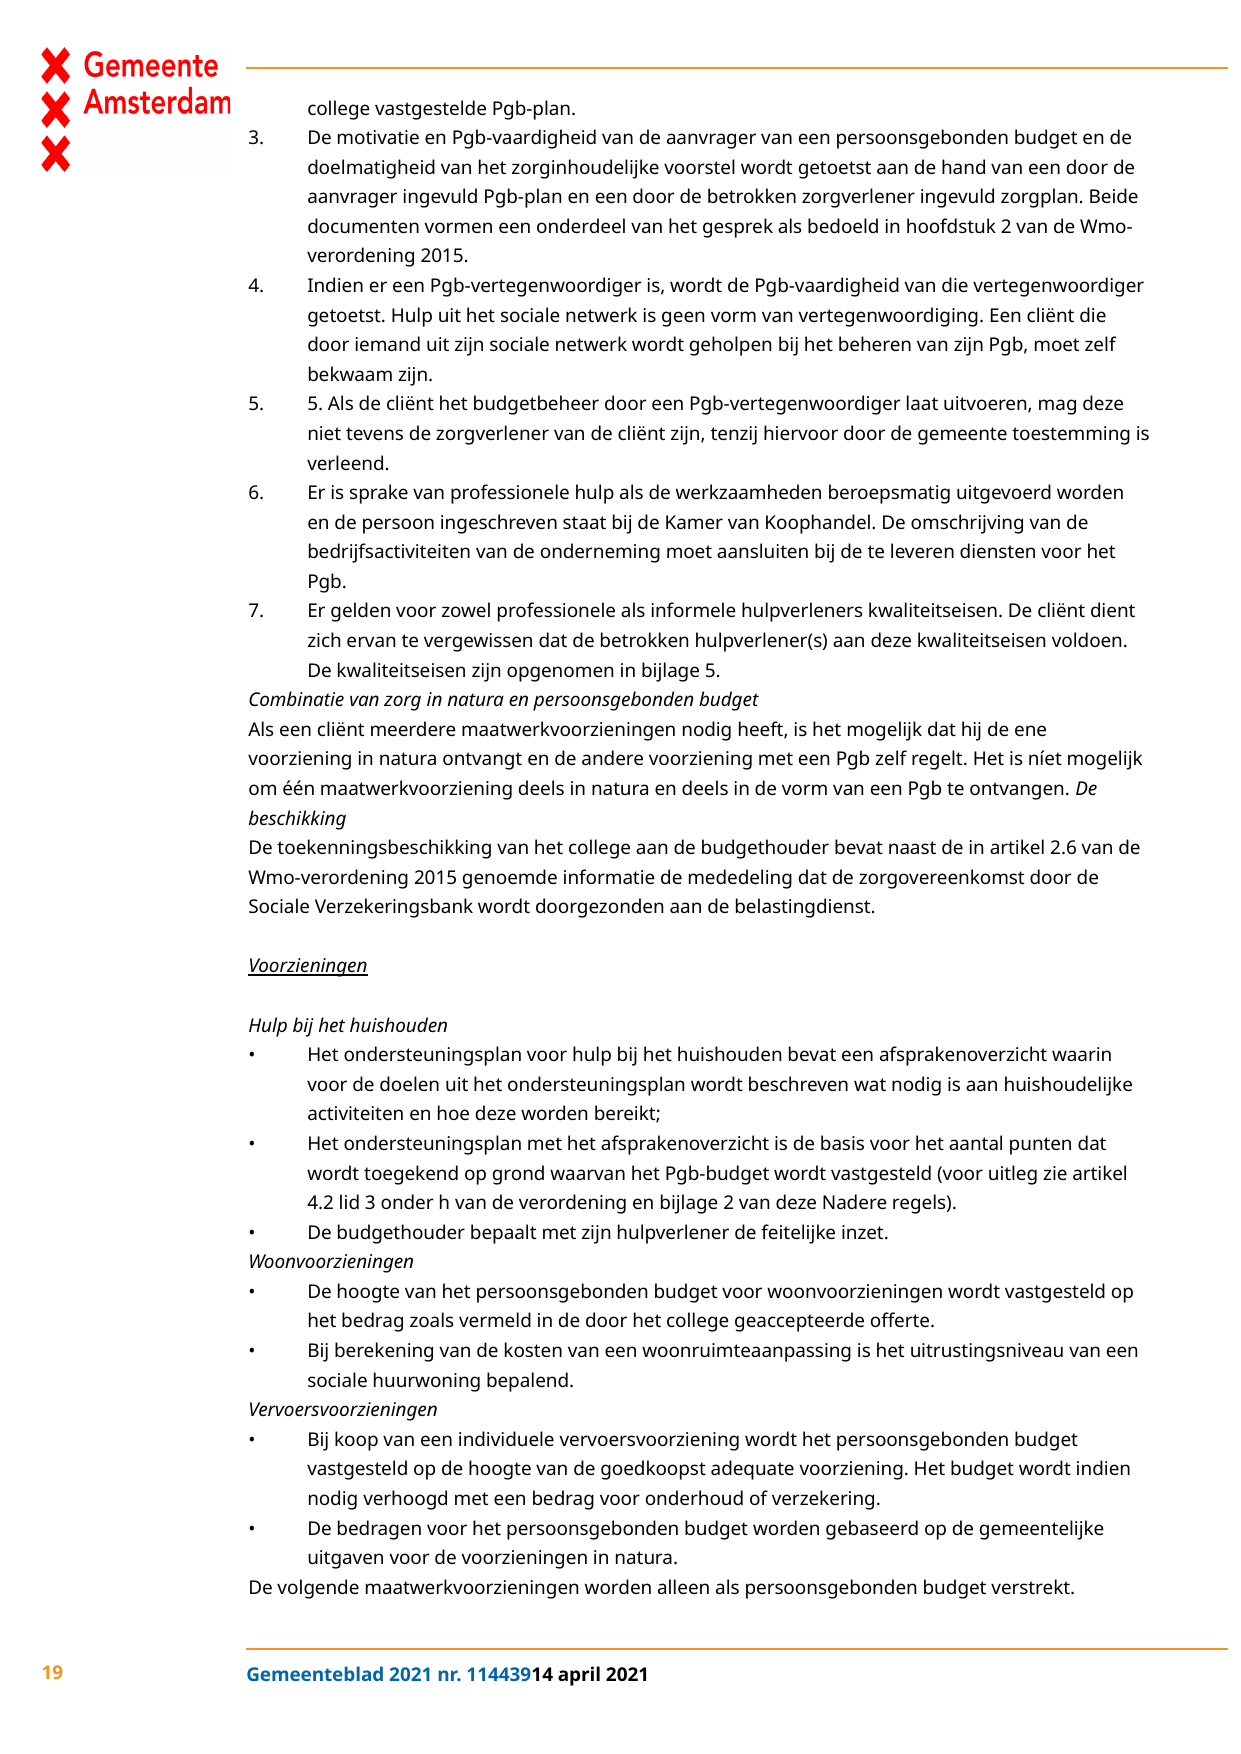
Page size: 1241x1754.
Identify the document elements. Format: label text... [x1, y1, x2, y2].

text Voorzieningen [248, 953, 1152, 978]
text Combinatie van zorg in natura en persoonsgebonden budget [248, 686, 1152, 712]
list De hoogte van het persoonsgebonden budget voor woonvoorzieningen wordt vastgesteld op het bedrag zoals vermeld in de door het college geaccepteerde offerte. [248, 1278, 1152, 1333]
text Als een cliënt meerdere maatwerkvoorzieningen nodig heeft, is het mogelijk dat hij de ene voorziening in natura ontvangt en de andere voorziening met een Pgb zelf regelt. Het is níet mogelijk om één maatwerkvoorziening deels in natura en deels in de vorm van een Pgb te ontvangen. De beschikking [248, 716, 1152, 831]
list Bij koop van een individuele vervoersvoorziening wordt het persoonsgebonden budget vastgesteld op de hoogte van de goedkoopst adequate voorziening. Het budget wordt indien nodig verhoogd met een bedrag voor onderhoud of verzekering. [248, 1426, 1152, 1511]
list Het ondersteuningsplan voor hulp bij het huishouden bevat een afsprakenoverzicht waarin voor de doelen uit het ondersteuningsplan wordt beschreven wat nodig is aan huishoudelijke activiteiten en hoe deze worden bereikt; [248, 1041, 1152, 1126]
list 5. Als de cliënt het budgetbeheer door een Pgb-vertegenwoordiger laat uitvoeren, mag deze niet tevens de zorgverlener van de cliënt zijn, tenzij hiervoor door de gemeente toestemming is verleend. [248, 391, 1152, 476]
list De bedragen voor het persoonsgebonden budget worden gebaseerd op de gemeentelijke uitgaven voor de voorzieningen in natura. [248, 1515, 1152, 1570]
list Bij berekening van de kosten van een woonruimteaanpassing is het uitrustingsniveau van een sociale huurwoning bepalend. [248, 1337, 1152, 1393]
list Er gelden voor zowel professionele als informele hulpverleners kwaliteitseisen. De cliënt dient zich ervan te vergewissen dat de betrokken hulpverlener(s) aan deze kwaliteitseisen voldoen. De kwaliteitseisen zijn opgenomen in bijlage 5. [248, 598, 1152, 683]
text Woonvoorzieningen [248, 1248, 1152, 1274]
list Het ondersteuningsplan met het afsprakenoverzicht is de basis voor het aantal punten dat wordt toegekend op grond waarvan het Pgb-budget wordt vastgesteld (voor uitleg zie artikel 4.2 lid 3 onder h van de verordening en bijlage 2 van deze Nadere regels). [248, 1130, 1152, 1215]
text Hulp bij het huishouden [248, 1012, 1152, 1038]
list De budgethouder bepaalt met zijn hulpverlener de feitelijke inzet. [248, 1219, 1152, 1245]
picture [41, 47, 231, 172]
text De volgende maatwerkvoorzieningen worden alleen als persoonsgebonden budget verstrekt. [248, 1574, 1152, 1600]
list De motivatie en Pgb-vaardigheid van de aanvrager van een persoonsgebonden budget en de doelmatigheid van het zorginhoudelijke voorstel wordt getoetst aan de hand van een door de aanvrager ingevuld Pgb-plan en een door de betrokken zorgverlener ingevuld zorgplan. Beide documenten vormen een onderdeel van het gesprek als bedoeld in hoofdstuk 2 van de Wmo-verordening 2015. [248, 124, 1152, 268]
list college vastgestelde Pgb-plan. [248, 95, 1152, 121]
text Vervoersvoorzieningen [248, 1396, 1152, 1422]
list Indien er een Pgb-vertegenwoordiger is, wordt de Pgb-vaardigheid van die vertegenwoordiger getoetst. Hulp uit het sociale netwerk is geen vorm van vertegenwoordiging. Een cliënt die door iemand uit zijn sociale netwerk wordt geholpen bij het beheren van zijn Pgb, moet zelf bekwaam zijn. [248, 272, 1152, 387]
list Er is sprake van professionele hulp als de werkzaamheden beroepsmatig uitgevoerd worden en de persoon ingeschreven staat bij de Kamer van Koophandel. De omschrijving van de bedrijfsactiviteiten van de onderneming moet aansluiten bij de te leveren diensten voor het Pgb. [248, 479, 1152, 594]
text De toekenningsbeschikking van het college aan de budgethouder bevat naast de in artikel 2.6 van de Wmo-verordening 2015 genoemde informatie de mededeling dat de zorgovereenkomst door de Sociale Verzekeringsbank wordt doorgezonden aan de belastingdienst. [248, 834, 1152, 919]
